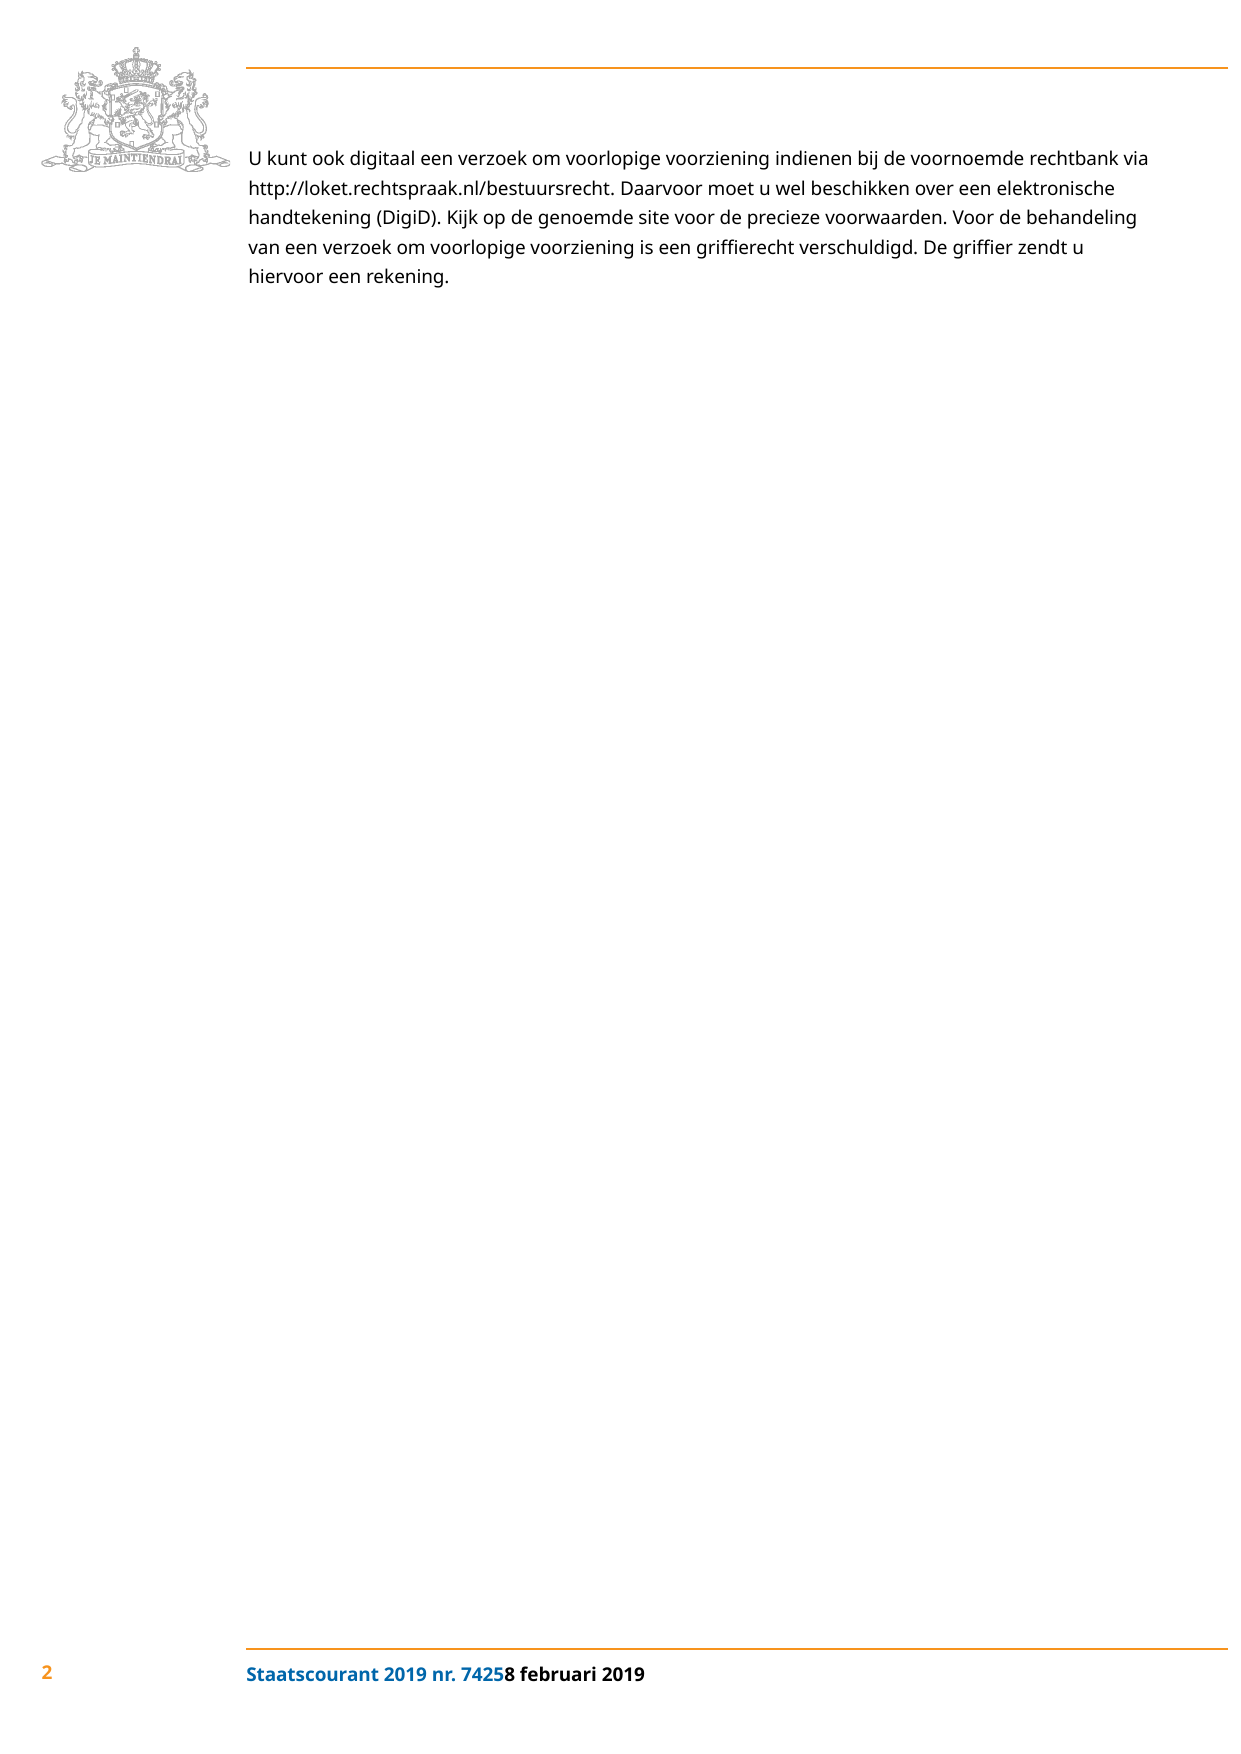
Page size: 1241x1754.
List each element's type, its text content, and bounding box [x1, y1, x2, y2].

text U kunt ook digitaal een verzoek om voorlopige voorziening indienen bij de voornoemde rechtbank via http://loket.rechtspraak.nl/bestuursrecht. Daarvoor moet u wel beschikken over een elektronische handtekening (DigiD). Kijk op de genoemde site voor de precieze voorwaarden. Voor de behandeling van een verzoek om voorlopige voorziening is een griffierecht verschuldigd. De griffier zendt u hiervoor een rekening. [248, 145, 1152, 289]
picture [41, 47, 231, 172]
